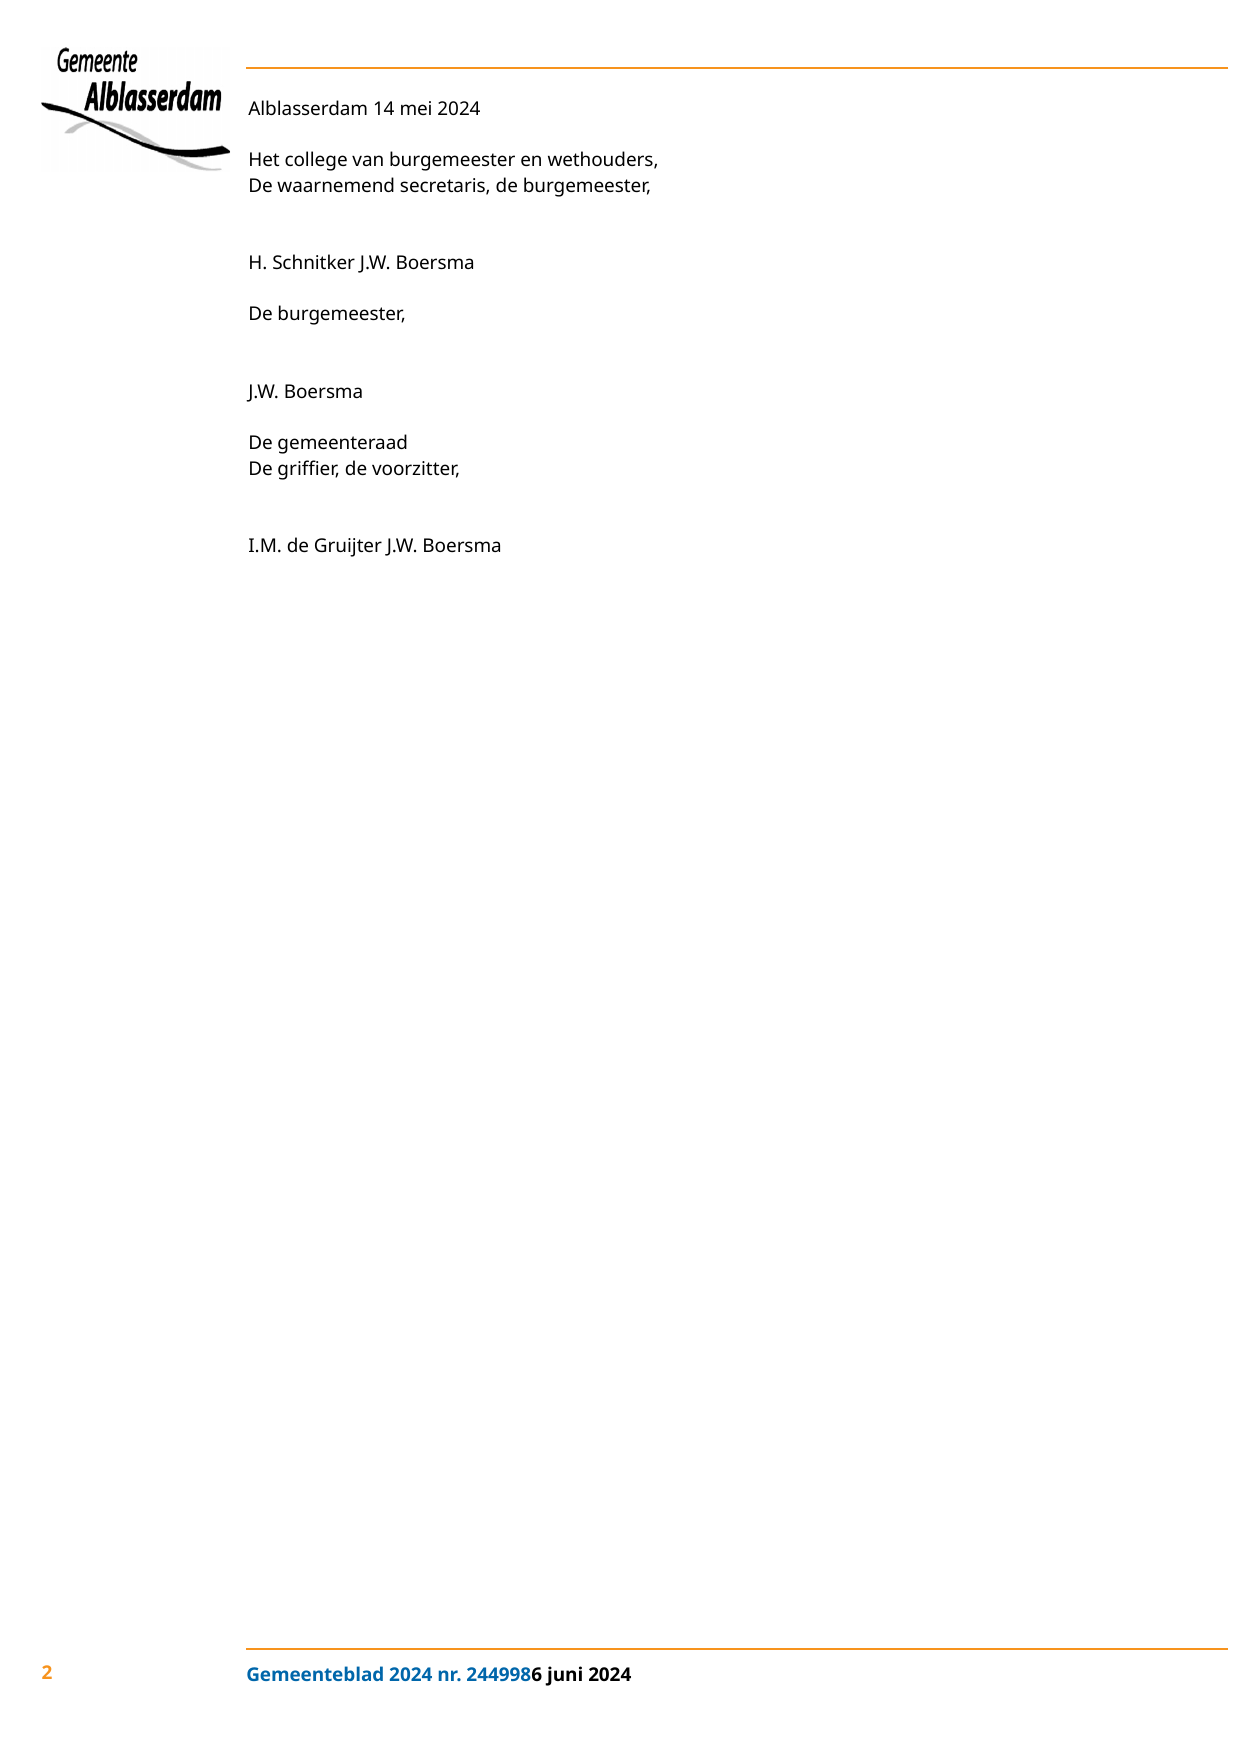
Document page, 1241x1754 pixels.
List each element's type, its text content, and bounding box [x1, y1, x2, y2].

text De waarnemend secretaris, de burgemeester, [248, 172, 1152, 198]
text De burgemeester, [248, 301, 1152, 326]
text J.W. Boersma [248, 378, 1152, 403]
text Alblasserdam 14 mei 2024 [248, 95, 1152, 121]
text De gemeenteraad [248, 429, 1152, 455]
text De griffier, de voorzitter, [248, 455, 1152, 481]
text H. Schnitker J.W. Boersma [248, 249, 1152, 275]
text Het college van burgemeester en wethouders, [248, 146, 1152, 172]
text I.M. de Gruijter J.W. Boersma [248, 532, 1152, 558]
picture [41, 47, 231, 172]
